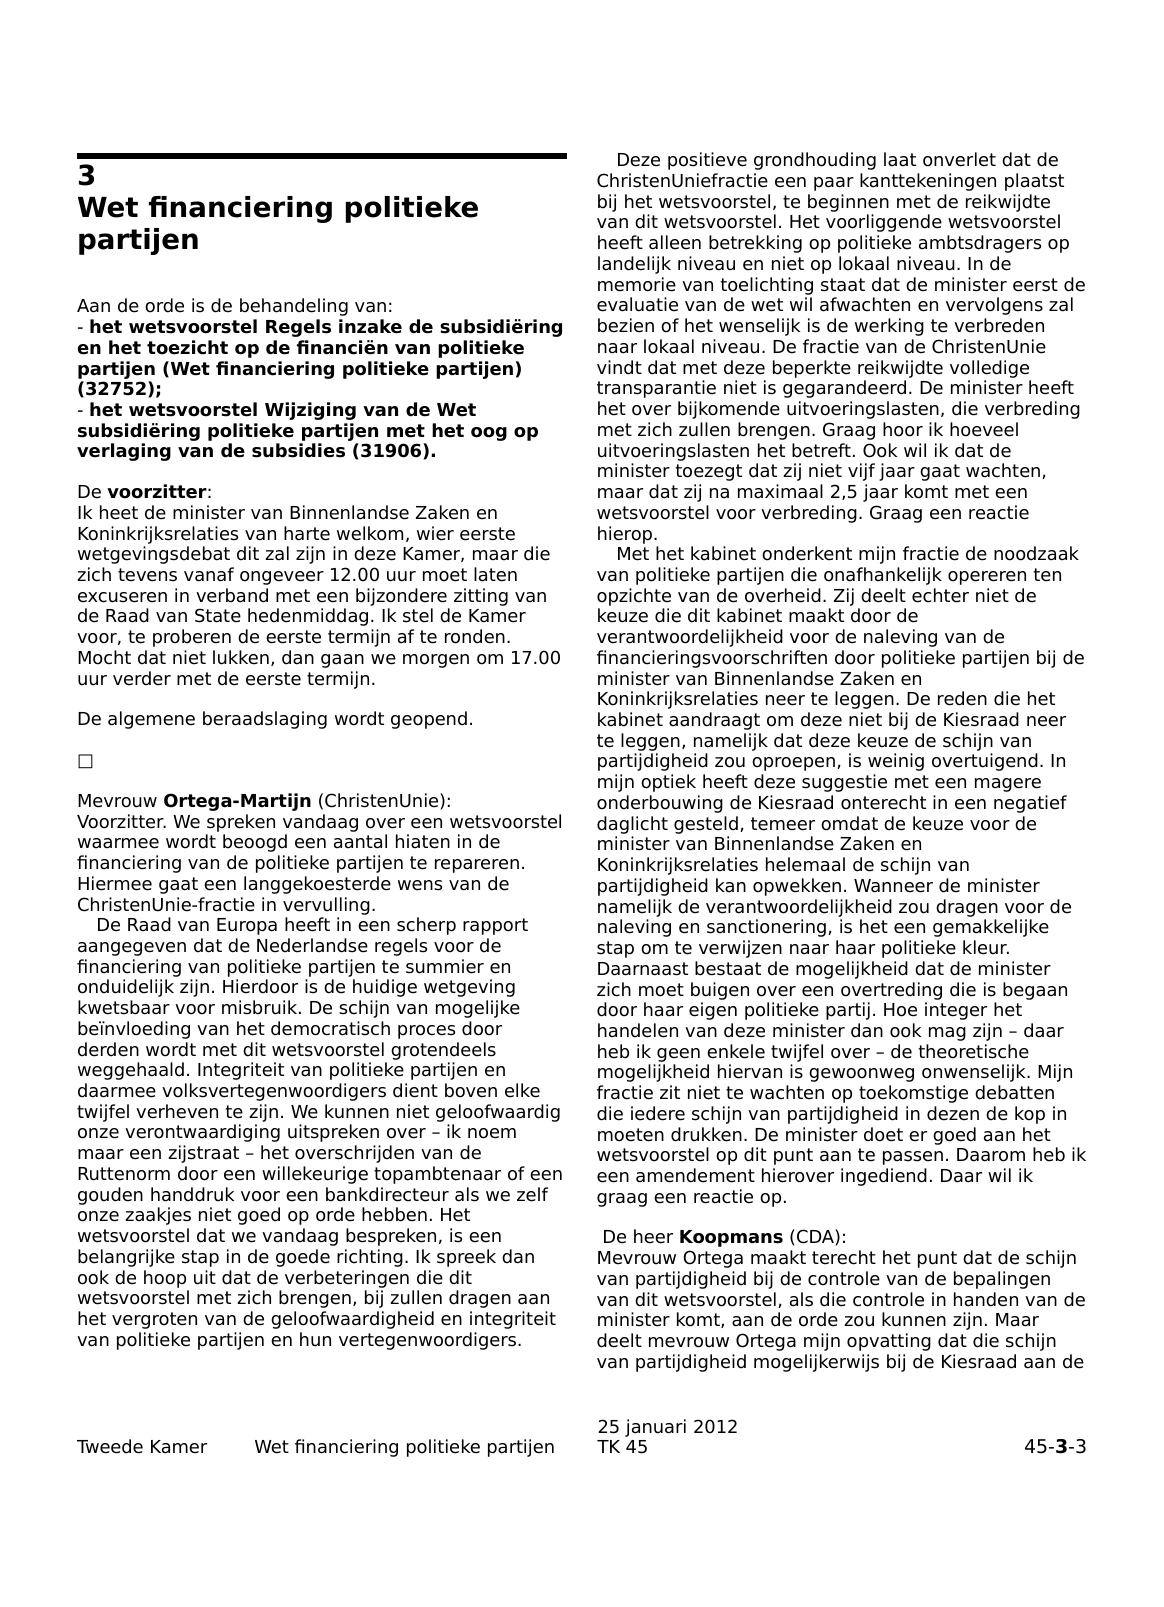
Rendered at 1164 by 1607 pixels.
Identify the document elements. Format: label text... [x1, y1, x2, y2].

text Mevrouw Ortega maakt terecht het punt dat de schijn van partijdigheid bij de controle van de bepalingen van dit wetsvoorstel, als die controle in handen van de minister komt, aan de orde zou kunnen zijn. Maar deelt mevrouw Ortega mijn opvatting dat die schijn van partijdigheid mogelijkerwijs bij de Kiesraad aan de [596, 1248, 1087, 1372]
text Voorzitter. We spreken vandaag over een wetsvoorstel waarmee wordt beoogd een aantal hiaten in de financiering van de politieke partijen te repareren. Hiermee gaat een langgekoesterde wens van de ChristenUnie-fractie in vervulling. [77, 811, 567, 915]
text Deze positieve grondhouding laat onverlet dat de ChristenUniefractie een paar kanttekeningen plaatst bij het wetsvoorstel, te beginnen met de reikwijdte van dit wetsvoorstel. Het voorliggende wetsvoorstel heeft alleen betrekking op politieke ambtsdragers op landelijk niveau en niet op lokaal niveau. In de memorie van toelichting staat dat de minister eerst de evaluatie van de wet wil afwachten en vervolgens zal bezien of het wenselijk is de werking te verbreden naar lokaal niveau. De fractie van de ChristenUnie vindt dat met deze beperkte reikwijdte volledige transparantie niet is gegarandeerd. De minister heeft het over bijkomende uitvoeringslasten, die verbreding met zich zullen brengen. Graag hoor ik hoeveel uitvoeringslasten het betreft. Ook wil ik dat de minister toezegt dat zij niet vijf jaar gaat wachten, maar dat zij na maximaal 2,5 jaar komt met een wetsvoorstel voor verbreding. Graag een reactie hierop. [596, 150, 1087, 544]
text De Raad van Europa heeft in een scherp rapport aangegeven dat de Nederlandse regels voor de financiering van politieke partijen te summier en onduidelijk zijn. Hierdoor is de huidige wetgeving kwetsbaar voor misbruik. De schijn van mogelijke beïnvloeding van het democratisch proces door derden wordt met dit wetsvoorstel grotendeels weggehaald. Integriteit van politieke partijen en daarmee volksvertegenwoordigers dient boven elke twijfel verheven te zijn. We kunnen niet geloofwaardig onze verontwaardiging uitspreken over – ik noem maar een zijstraat – het overschrijden van de Ruttenorm door een willekeurige topambtenaar of een gouden handdruk voor een bankdirecteur als we zelf onze zaakjes niet goed op orde hebben. Het wetsvoorstel dat we vandaag bespreken, is een belangrijke stap in de goede richting. Ik spreek dan ook de hoop uit dat de verbeteringen die dit wetsvoorstel met zich brengen, bij zullen dragen aan het vergroten van de geloofwaardigheid en integriteit van politieke partijen en hun vertegenwoordigers. [77, 915, 567, 1350]
text Ik heet de minister van Binnenlandse Zaken en Koninkrijksrelaties van harte welkom, wier eerste wetgevingsdebat dit zal zijn in deze Kamer, maar die zich tevens vanaf ongeveer 12.00 uur moet laten excuseren in verband met een bijzondere zitting van de Raad van State hedenmiddag. Ik stel de Kamer voor, te proberen de eerste termijn af te ronden. Mocht dat niet lukken, dan gaan we morgen om 17.00 uur verder met de eerste termijn. [77, 503, 567, 689]
text □ [77, 750, 567, 771]
text - het wetsvoorstel Wijziging van de Wet subsidiëring politieke partijen met het oog op verlaging van de subsidies (31906). [77, 400, 567, 462]
title 3 Wet financiering politieke partijen [77, 159, 567, 256]
text De voorzitter: [77, 482, 567, 503]
text De heer Koopmans (CDA): [596, 1227, 1087, 1248]
text Mevrouw Ortega-Martijn (ChristenUnie): [77, 791, 567, 811]
text De algemene beraadslaging wordt geopend. [77, 709, 567, 730]
text Aan de orde is de behandeling van: [77, 296, 567, 317]
text Met het kabinet onderkent mijn fractie de noodzaak van politieke partijen die onafhankelijk opereren ten opzichte van de overheid. Zij deelt echter niet de keuze die dit kabinet maakt door de verantwoordelijkheid voor de naleving van de financieringsvoorschriften door politieke partijen bij de minister van Binnenlandse Zaken en Koninkrijksrelaties neer te leggen. De reden die het kabinet aandraagt om deze niet bij de Kiesraad neer te leggen, namelijk dat deze keuze de schijn van partijdigheid zou oproepen, is weinig overtuigend. In mijn optiek heeft deze suggestie met een magere onderbouwing de Kiesraad onterecht in een negatief daglicht gesteld, temeer omdat de keuze voor de minister van Binnenlandse Zaken en Koninkrijksrelaties helemaal de schijn van partijdigheid kan opwekken. Wanneer de minister namelijk de verantwoordelijkheid zou dragen voor de naleving en sanctionering, is het een gemakkelijke stap om te verwijzen naar haar politieke kleur. Daarnaast bestaat de mogelijkheid dat de minister zich moet buigen over een overtreding die is begaan door haar eigen politieke partij. Hoe integer het handelen van deze minister dan ook mag zijn – daar heb ik geen enkele twijfel over – de theoretische mogelijkheid hiervan is gewoonweg onwenselijk. Mijn fractie zit niet te wachten op toekomstige debatten die iedere schijn van partijdigheid in dezen de kop in moeten drukken. De minister doet er goed aan het wetsvoorstel op dit punt aan te passen. Daarom heb ik een amendement hierover ingediend. Daar wil ik graag een reactie op. [596, 544, 1087, 1207]
text - het wetsvoorstel Regels inzake de subsidiëring en het toezicht op de financiën van politieke partijen (Wet financiering politieke partijen) (32752); [77, 317, 567, 400]
